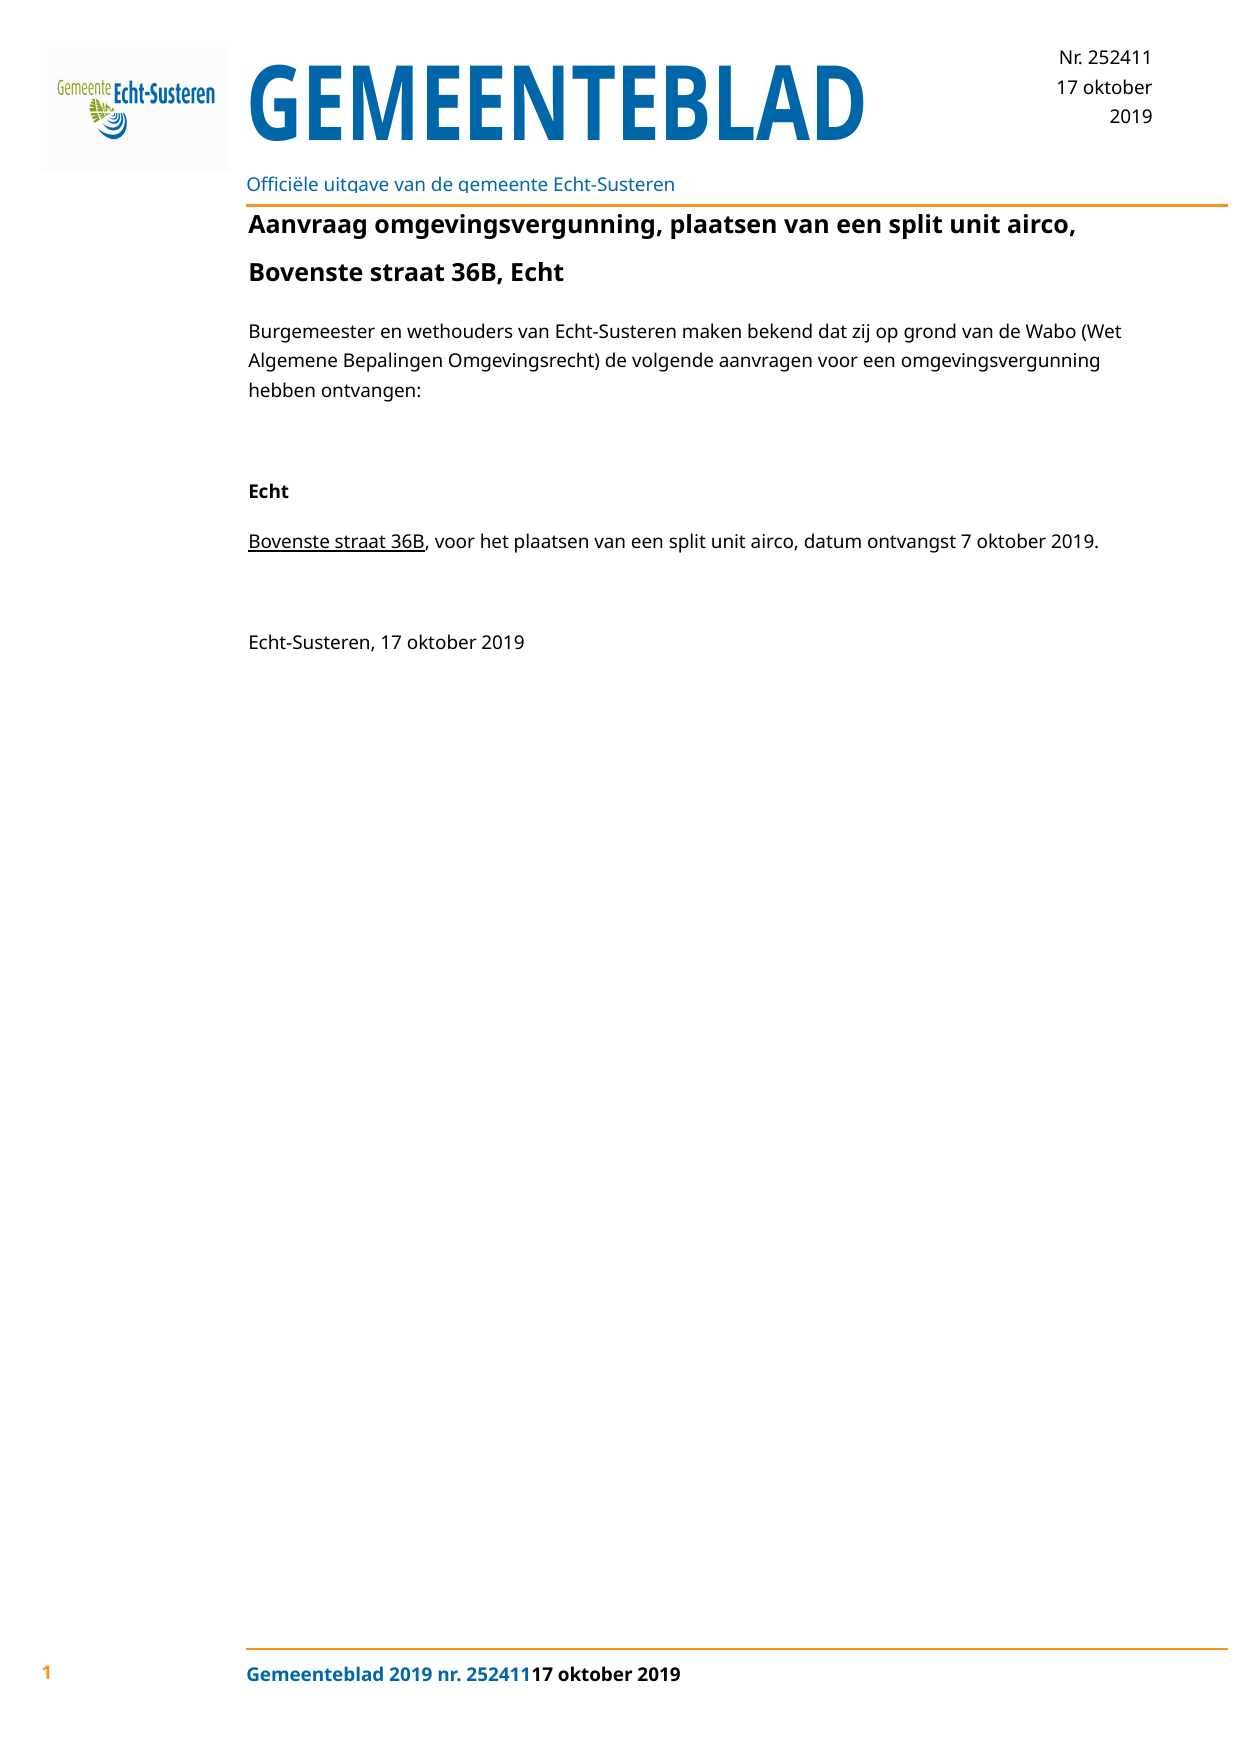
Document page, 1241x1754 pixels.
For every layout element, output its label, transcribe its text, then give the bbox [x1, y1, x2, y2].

text Echt-Susteren, 17 oktober 2019 [248, 629, 1152, 655]
text Aanvraag omgevingsvergunning, plaatsen van een split unit airco, Bovenste straat 36B, Echt [248, 207, 1152, 288]
picture [41, 47, 231, 172]
text Burgemeester en wethouders van Echt-Susteren maken bekend dat zij op grond van de Wabo (Wet Algemene Bepalingen Omgevingsrecht) de volgende aanvragen voor een omgevingsvergunning hebben ontvangen: [248, 318, 1152, 403]
text Echt [248, 478, 1152, 504]
text Bovenste straat 36B, voor het plaatsen van een split unit airco, datum ontvangst 7 oktober 2019. [248, 528, 1152, 554]
